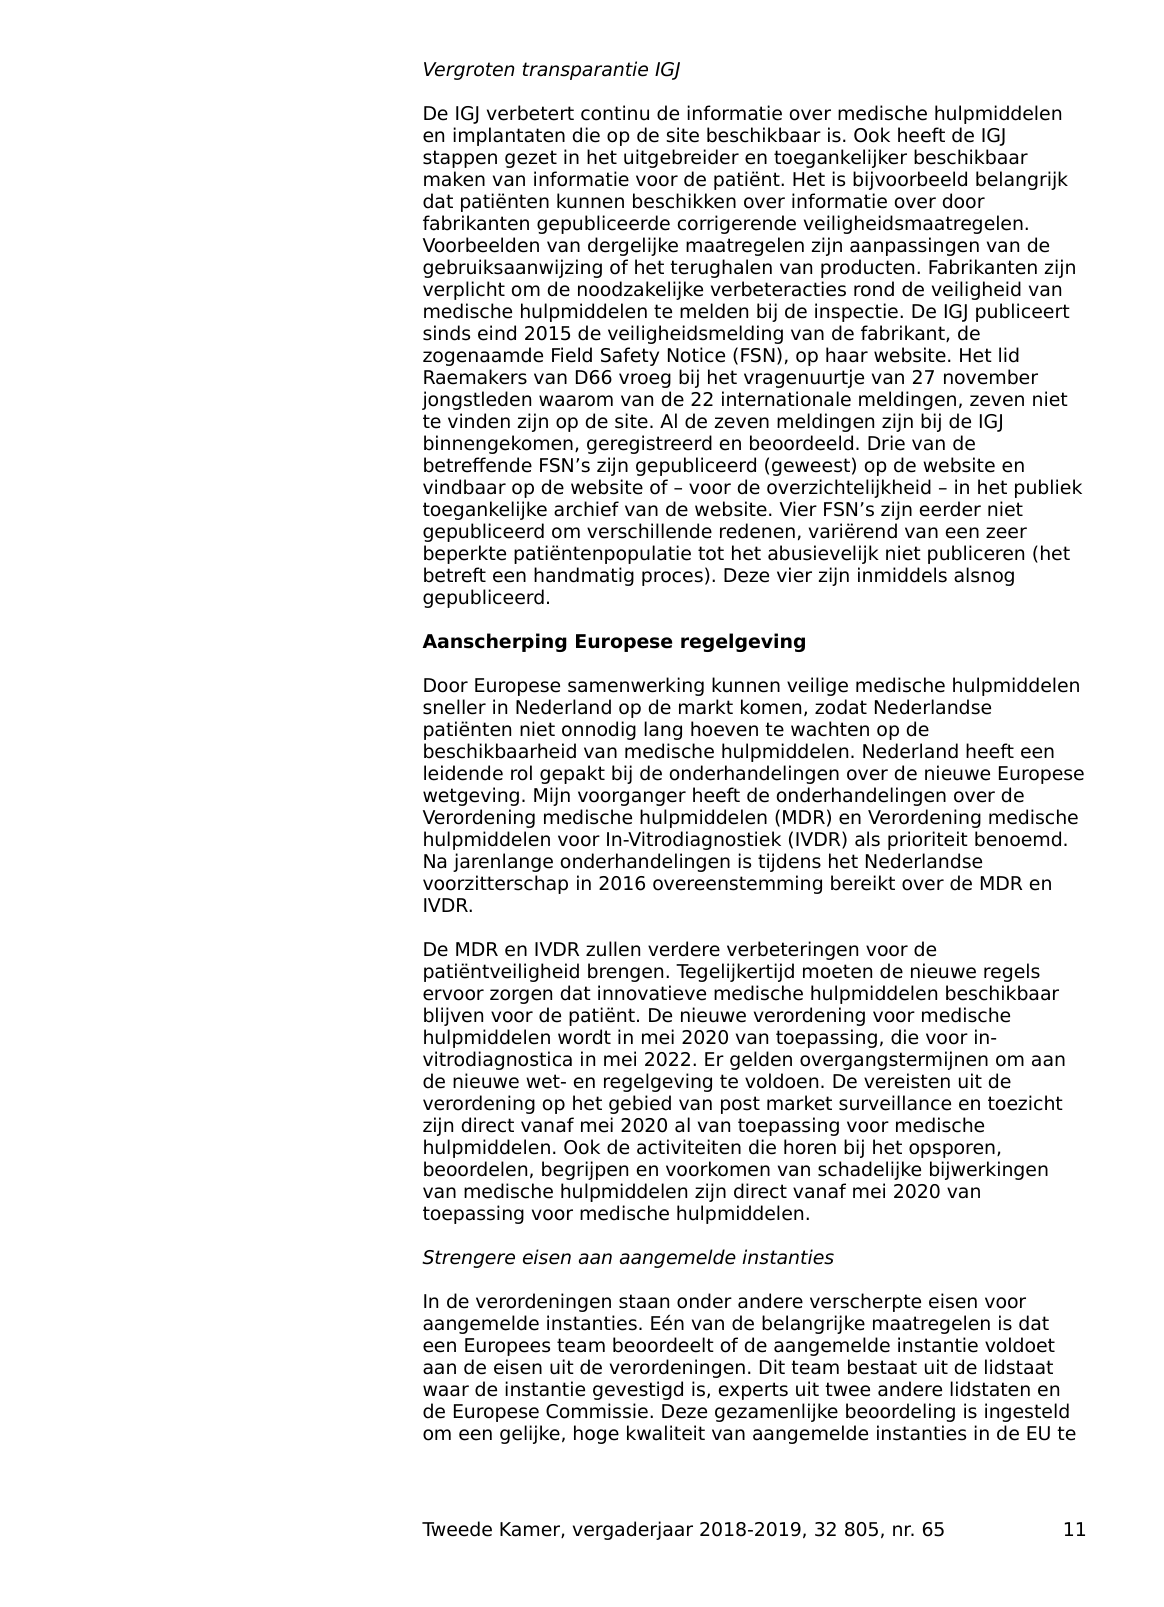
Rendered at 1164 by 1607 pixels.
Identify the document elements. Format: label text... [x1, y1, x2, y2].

text Door Europese samenwerking kunnen veilige medische hulpmiddelen sneller in Nederland op de markt komen, zodat Nederlandse patiënten niet onnodig lang hoeven te wachten op de beschikbaarheid van medische hulpmiddelen. Nederland heeft een leidende rol gepakt bij de onderhandelingen over de nieuwe Europese wetgeving. Mijn voorganger heeft de onderhandelingen over de Verordening medische hulpmiddelen (MDR) en Verordening medische hulpmiddelen voor In-Vitrodiagnostiek (IVDR) als prioriteit benoemd. Na jarenlange onderhandelingen is tijdens het Nederlandse voorzitterschap in 2016 overeenstemming bereikt over de MDR en IVDR. [422, 675, 1087, 917]
subtitle Strengere eisen aan aangemelde instanties [422, 1247, 1087, 1269]
text De MDR en IVDR zullen verdere verbeteringen voor de patiëntveiligheid brengen. Tegelijkertijd moeten de nieuwe regels ervoor zorgen dat innovatieve medische hulpmiddelen beschikbaar blijven voor de patiënt. De nieuwe verordening voor medische hulpmiddelen wordt in mei 2020 van toepassing, die voor in-vitrodiagnostica in mei 2022. Er gelden overgangstermijnen om aan de nieuwe wet- en regelgeving te voldoen. De vereisten uit de verordening op het gebied van post market surveillance en toezicht zijn direct vanaf mei 2020 al van toepassing voor medische hulpmiddelen. Ook de activiteiten die horen bij het opsporen, beoordelen, begrijpen en voorkomen van schadelijke bijwerkingen van medische hulpmiddelen zijn direct vanaf mei 2020 van toepassing voor medische hulpmiddelen. [422, 939, 1087, 1225]
text In de verordeningen staan onder andere verscherpte eisen voor aangemelde instanties. Eén van de belangrijke maatregelen is dat een Europees team beoordeelt of de aangemelde instantie voldoet aan de eisen uit de verordeningen. Dit team bestaat uit de lidstaat waar de instantie gevestigd is, experts uit twee andere lidstaten en de Europese Commissie. Deze gezamenlijke beoordeling is ingesteld om een gelijke, hoge kwaliteit van aangemelde instanties in de EU te [422, 1291, 1087, 1445]
text De IGJ verbetert continu de informatie over medische hulpmiddelen en implantaten die op de site beschikbaar is. Ook heeft de IGJ stappen gezet in het uitgebreider en toegankelijker beschikbaar maken van informatie voor de patiënt. Het is bijvoorbeeld belangrijk dat patiënten kunnen beschikken over informatie over door fabrikanten gepubliceerde corrigerende veiligheidsmaatregelen. Voorbeelden van dergelijke maatregelen zijn aanpassingen van de gebruiksaanwijzing of het terughalen van producten. Fabrikanten zijn verplicht om de noodzakelijke verbeteracties rond de veiligheid van medische hulpmiddelen te melden bij de inspectie. De IGJ publiceert sinds eind 2015 de veiligheidsmelding van de fabrikant, de zogenaamde Field Safety Notice (FSN), op haar website. Het lid Raemakers van D66 vroeg bij het vragenuurtje van 27 november jongstleden waarom van de 22 internationale meldingen, zeven niet te vinden zijn op de site. Al de zeven meldingen zijn bij de IGJ binnengekomen, geregistreerd en beoordeeld. Drie van de betreffende FSN’s zijn gepubliceerd (geweest) op de website en vindbaar op de website of – voor de overzichtelijkheid – in het publiek toegankelijke archief van de website. Vier FSN’s zijn eerder niet gepubliceerd om verschillende redenen, variërend van een zeer beperkte patiëntenpopulatie tot het abusievelijk niet publiceren (het betreft een handmatig proces). Deze vier zijn inmiddels alsnog gepubliceerd. [422, 103, 1087, 609]
subtitle Vergroten transparantie IGJ [422, 59, 1087, 81]
subtitle Aanscherping Europese regelgeving [422, 631, 1087, 653]
